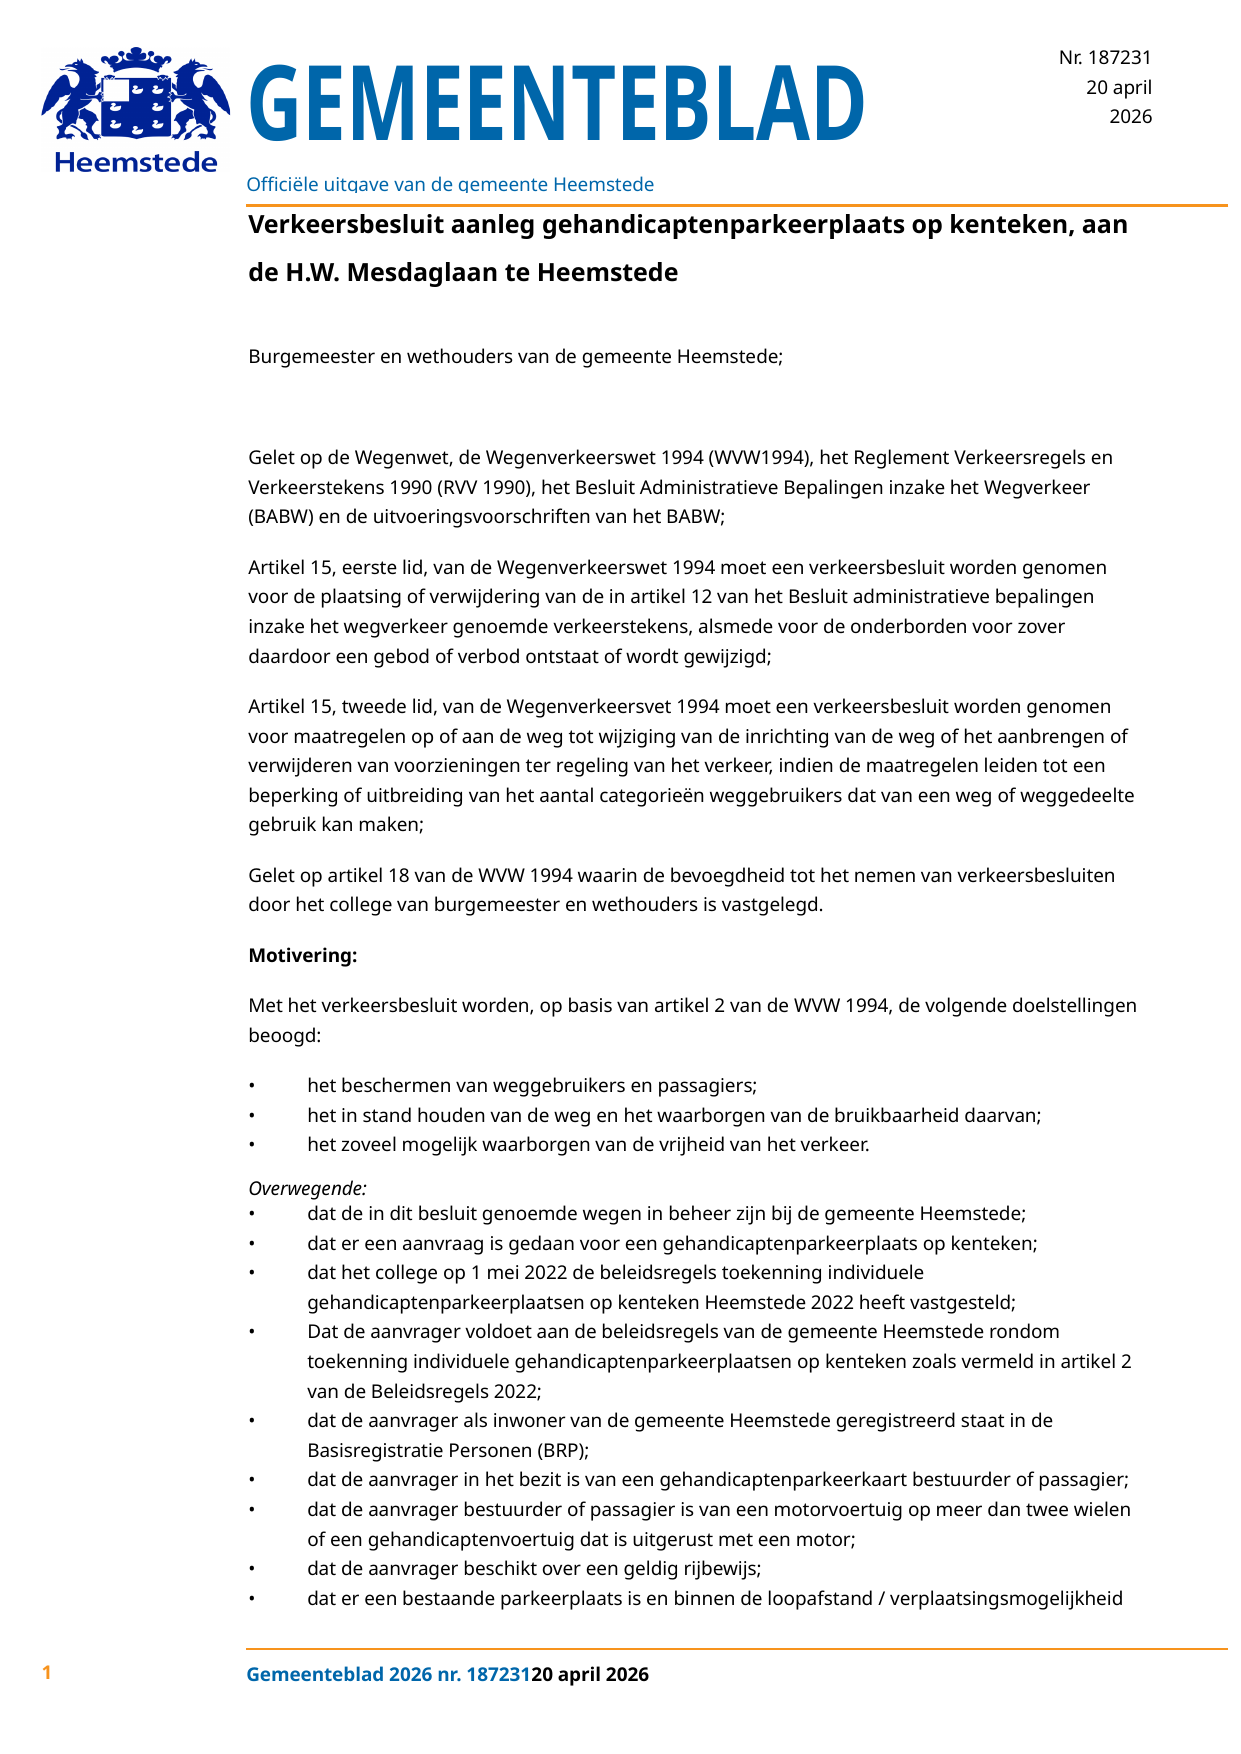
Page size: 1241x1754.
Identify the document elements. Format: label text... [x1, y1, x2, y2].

text Artikel 15, eerste lid, van de Wegenverkeerswet 1994 moet een verkeersbesluit worden genomen voor de plaatsing of verwijdering van de in artikel 12 van het Besluit administratieve bepalingen inzake het wegverkeer genoemde verkeerstekens, alsmede voor de onderborden voor zover daardoor een gebod of verbod ontstaat of wordt gewijzigd; [248, 554, 1152, 668]
list dat er een bestaande parkeerplaats is en binnen de loopafstand / verplaatsingsmogelijkheid [248, 1585, 1152, 1611]
list dat de aanvrager bestuurder of passagier is van een motorvoertuig op meer dan twee wielen of een gehandicaptenvoertuig dat is uitgerust met een motor; [248, 1496, 1152, 1552]
list Dat de aanvrager voldoet aan de beleidsregels van de gemeente Heemstede rondom toekenning individuele gehandicaptenparkeerplaatsen op kenteken zoals vermeld in artikel 2 van de Beleidsregels 2022; [248, 1319, 1152, 1404]
text Gelet op de Wegenwet, de Wegenverkeerswet 1994 (WVW1994), het Reglement Verkeersregels en Verkeerstekens 1990 (RVV 1990), het Besluit Administratieve Bepalingen inzake het Wegverkeer (BABW) en de uitvoeringsvoorschriften van het BABW; [248, 444, 1152, 529]
list dat het college op 1 mei 2022 de beleidsregels toekenning individuele gehandicaptenparkeerplaatsen op kenteken Heemstede 2022 heeft vastgesteld; [248, 1259, 1152, 1315]
text Met het verkeersbesluit worden, op basis van artikel 2 van de WVW 1994, de volgende doelstellingen beoogd: [248, 992, 1152, 1048]
text Verkeersbesluit aanleg gehandicaptenparkeerplaats op kenteken, aan de H.W. Mesdaglaan te Heemstede [248, 207, 1152, 288]
list het zoveel mogelijk waarborgen van de vrijheid van het verkeer. [248, 1132, 1152, 1157]
list dat er een aanvraag is gedaan voor een gehandicaptenparkeerplaats op kenteken; [248, 1230, 1152, 1256]
text Burgemeester en wethouders van de gemeente Heemstede; [248, 344, 1152, 369]
list dat de aanvrager in het bezit is van een gehandicaptenparkeerkaart bestuurder of passagier; [248, 1467, 1152, 1492]
list het in stand houden van de weg en het waarborgen van de bruikbaarheid daarvan; [248, 1102, 1152, 1128]
list dat de aanvrager beschikt over een geldig rijbewijs; [248, 1555, 1152, 1581]
list dat de in dit besluit genoemde wegen in beheer zijn bij de gemeente Heemstede; [248, 1200, 1152, 1226]
text Overwegende: [248, 1175, 1152, 1200]
text Artikel 15, tweede lid, van de Wegenverkeersvet 1994 moet een verkeersbesluit worden genomen voor maatregelen op of aan de weg tot wijziging van de inrichting van de weg of het aanbrengen of verwijderen van voorzieningen ter regeling van het verkeer, indien de maatregelen leiden tot een beperking of uitbreiding van het aantal categorieën weggebruikers dat van een weg of weggedeelte gebruik kan maken; [248, 693, 1152, 837]
picture [41, 47, 231, 172]
text Motivering: [248, 942, 1152, 968]
list het beschermen van weggebruikers en passagiers; [248, 1072, 1152, 1098]
list dat de aanvrager als inwoner van de gemeente Heemstede geregistreerd staat in de Basisregistratie Personen (BRP); [248, 1407, 1152, 1463]
text Gelet op artikel 18 van de WVW 1994 waarin de bevoegdheid tot het nemen van verkeersbesluiten door het college van burgemeester en wethouders is vastgelegd. [248, 862, 1152, 917]
